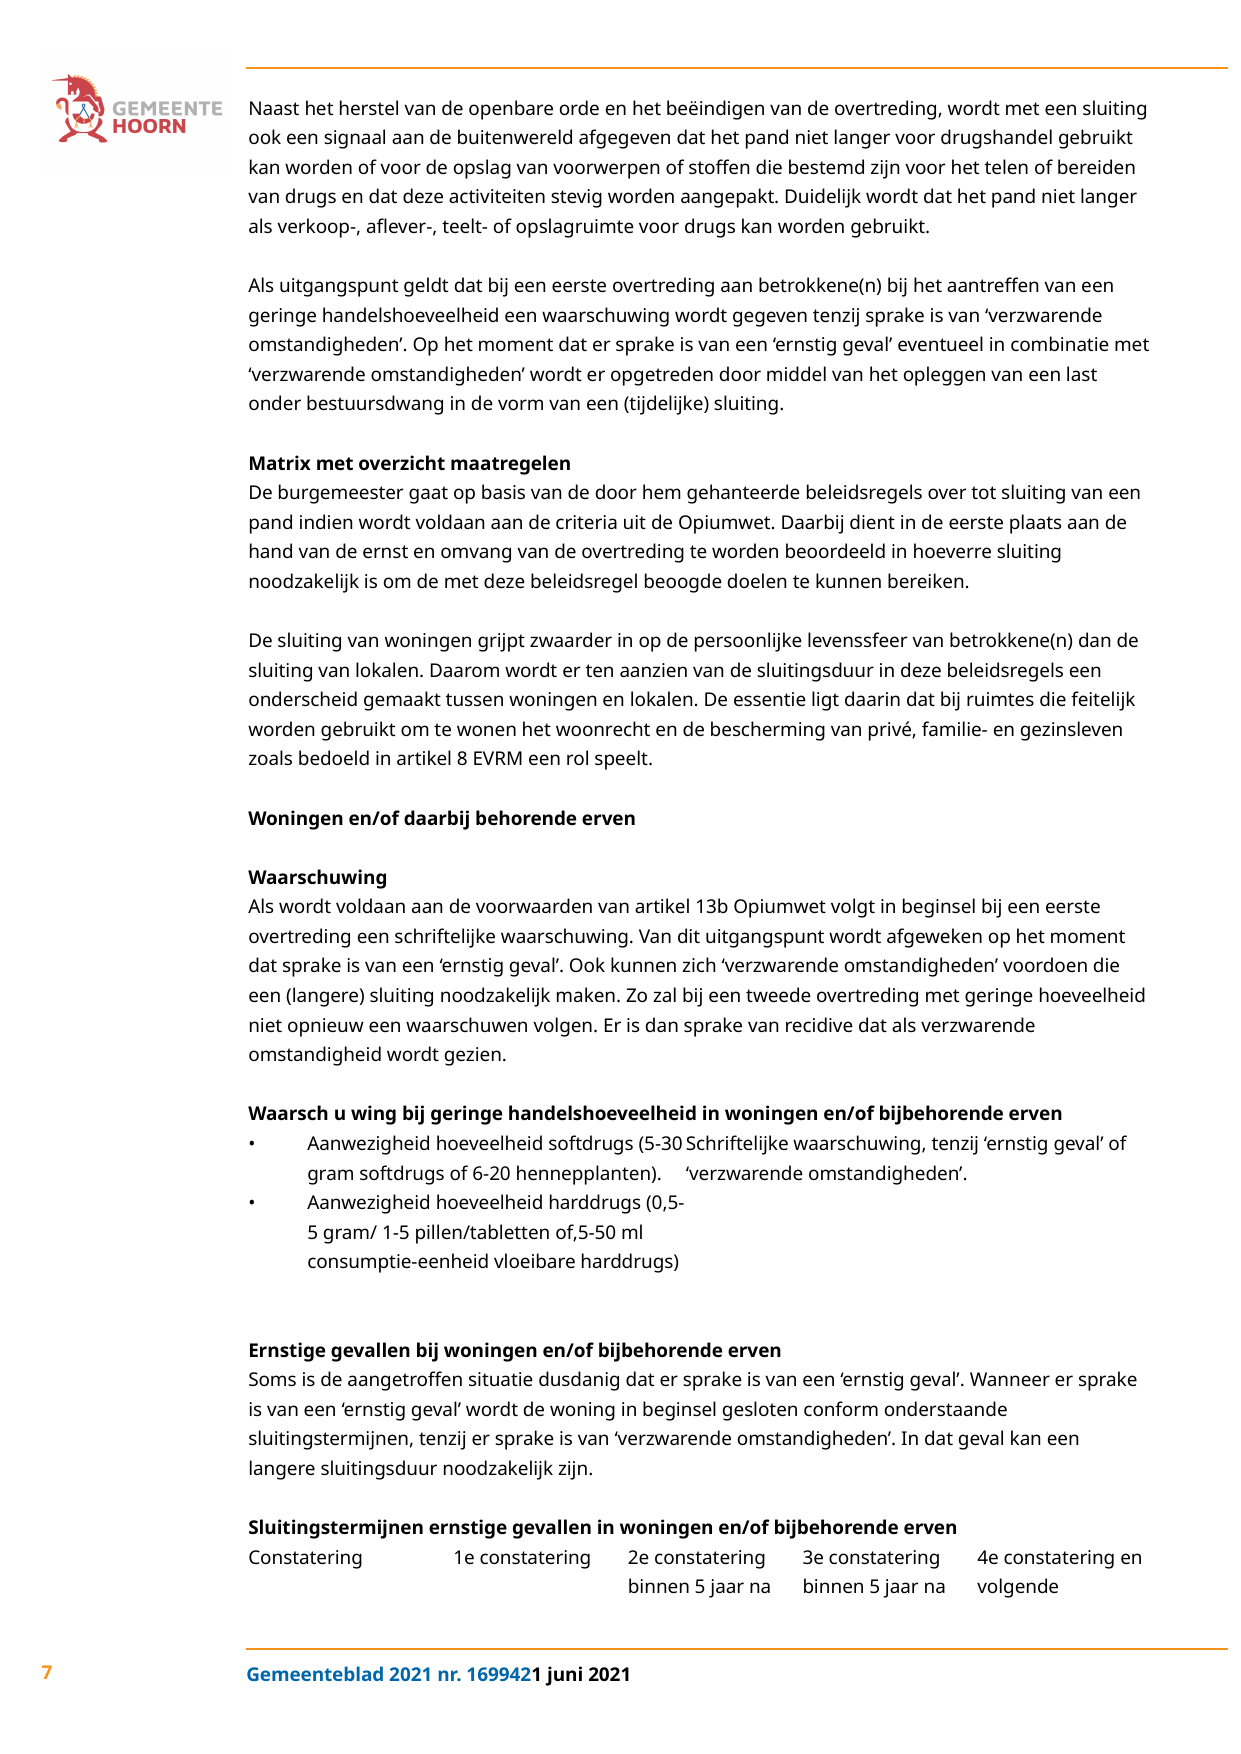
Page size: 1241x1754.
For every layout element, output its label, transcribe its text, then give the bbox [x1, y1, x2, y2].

text Woningen en/of daarbij behorende erven [248, 805, 1152, 831]
text Waarsch u wing bij geringe handelshoeveelheid in woningen en/of bijbehorende erven [248, 1101, 1152, 1126]
picture [41, 47, 231, 172]
text De sluiting van woningen grijpt zwaarder in op de persoonlijke levenssfeer van betrokkene(n) dan de sluiting van lokalen. Daarom wordt er ten aanzien van de sluitingsduur in deze beleidsregels een onderscheid gemaakt tussen woningen en lokalen. De essentie ligt daarin dat bij ruimtes die feitelijk worden gebruikt om te wonen het woonrecht en de bescherming van privé, familie- en gezinsleven zoals bedoeld in artikel 8 EVRM een rol speelt. [248, 627, 1152, 771]
table_header 3e constatering binnen 5 jaar na [802, 1544, 977, 1599]
text Als uitgangspunt geldt dat bij een eerste overtreding aan betrokkene(n) bij het aantreffen van een geringe handelshoeveelheid een waarschuwing wordt gegeven tenzij sprake is van ‘verzwarende omstandigheden’. Op het moment dat er sprake is van een ‘ernstig geval’ eventueel in combinatie met ‘verzwarende omstandigheden’ wordt er opgetreden door middel van het opleggen van een last onder bestuursdwang in de vorm van een (tijdelijke) sluiting. [248, 272, 1152, 416]
text Ernstige gevallen bij woningen en/of bijbehorende erven [248, 1337, 1152, 1362]
text Sluitingstermijnen ernstige gevallen in woningen en/of bijbehorende erven [248, 1514, 1152, 1540]
table_header 4e constatering en volgende [977, 1544, 1152, 1599]
table_header 1e constatering [453, 1544, 628, 1599]
table_header Constatering [248, 1544, 453, 1599]
text De burgemeester gaat op basis van de door hem gehanteerde beleidsregels over tot sluiting van een pand indien wordt voldaan aan de criteria uit de Opiumwet. Daarbij dient in de eerste plaats aan de hand van de ernst en omvang van de overtreding te worden beoordeeld in hoeverre sluiting noodzakelijk is om de met deze beleidsregel beoogde doelen te kunnen bereiken. [248, 479, 1152, 594]
text Naast het herstel van de openbare orde en het beëindigen van de overtreding, wordt met een sluiting ook een signaal aan de buitenwereld afgegeven dat het pand niet langer voor drugshandel gebruikt kan worden of voor de opslag van voorwerpen of stoffen die bestemd zijn voor het telen of bereiden van drugs en dat deze activiteiten stevig worden aangepakt. Duidelijk wordt dat het pand niet langer als verkoop-, aflever-, teelt- of opslagruimte voor drugs kan worden gebruikt. [248, 95, 1152, 239]
table_header Schriftelijke waarschuwing, tenzij ‘ernstig geval’ of ‘verzwarende omstandigheden’. [686, 1130, 1152, 1304]
text Matrix met overzicht maatregelen [248, 450, 1152, 476]
text Soms is de aangetroffen situatie dusdanig dat er sprake is van een ‘ernstig geval’. Wanneer er sprake is van een ‘ernstig geval’ wordt de woning in beginsel gesloten conform onderstaande sluitingstermijnen, tenzij er sprake is van ‘verzwarende omstandigheden’. In dat geval kan een langere sluitingsduur noodzakelijk zijn. [248, 1366, 1152, 1481]
text Waarschuwing [248, 864, 1152, 890]
table_header Aanwezigheid hoeveelheid softdrugs (5-30 gram softdrugs of 6-20 hennepplanten). Aanwezigheid hoeveelheid harddrugs (0,5-5 gram/ 1-5 pillen/tabletten of,5-50 ml consumptie-eenheid vloeibare harddrugs) [248, 1130, 686, 1304]
text Als wordt voldaan aan de voorwaarden van artikel 13b Opiumwet volgt in beginsel bij een eerste overtreding een schriftelijke waarschuwing. Van dit uitgangspunt wordt afgeweken op het moment dat sprake is van een ‘ernstig geval’. Ook kunnen zich ‘verzwarende omstandigheden’ voordoen die een (langere) sluiting noodzakelijk maken. Zo zal bij een tweede overtreding met geringe hoeveelheid niet opnieuw een waarschuwen volgen. Er is dan sprake van recidive dat als verzwarende omstandigheid wordt gezien. [248, 893, 1152, 1067]
table_header 2e constatering binnen 5 jaar na [628, 1544, 802, 1599]
